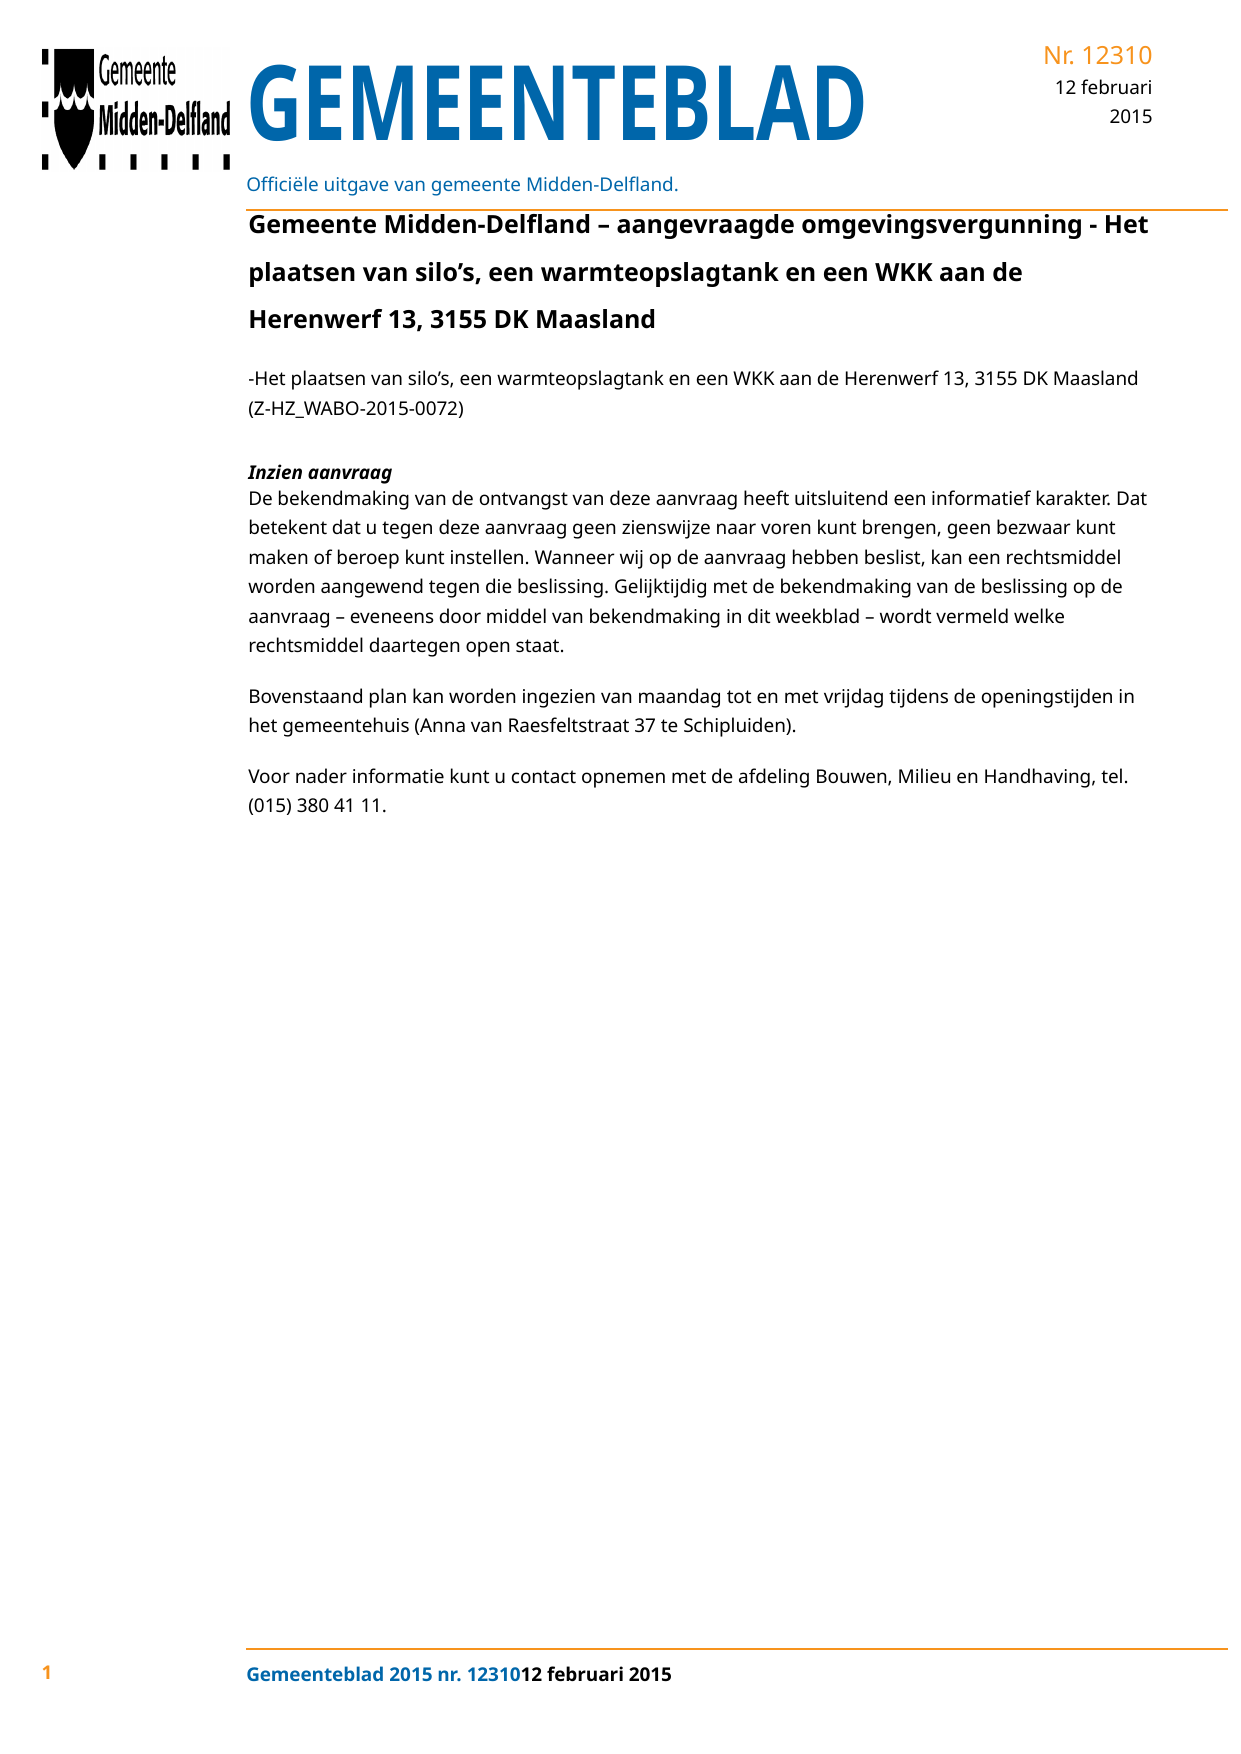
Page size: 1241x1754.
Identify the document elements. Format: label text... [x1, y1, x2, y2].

text Inzien aanvraag [248, 459, 1152, 485]
picture [41, 47, 231, 172]
text Gemeente Midden-Delfland – aangevraagde omgevingsvergunning - Het plaatsen van silo’s, een warmteopslagtank en een WKK aan de Herenwerf 13, 3155 DK Maasland [248, 211, 1152, 336]
text Voor nader informatie kunt u contact opnemen met de afdeling Bouwen, Milieu en Handhaving, tel. (015) 380 41 11. [248, 763, 1152, 818]
text De bekendmaking van de ontvangst van deze aanvraag heeft uitsluitend een informatief karakter. Dat betekent dat u tegen deze aanvraag geen zienswijze naar voren kunt brengen, geen bezwaar kunt maken of beroep kunt instellen. Wanneer wij op de aanvraag hebben beslist, kan een rechtsmiddel worden aangewend tegen die beslissing. Gelijktijdig met de bekendmaking van de beslissing op de aanvraag – eveneens door middel van bekendmaking in dit weekblad – wordt vermeld welke rechtsmiddel daartegen open staat. [248, 485, 1152, 658]
text -Het plaatsen van silo’s, een warmteopslagtank en een WKK aan de Herenwerf 13, 3155 DK Maasland (Z-HZ_WABO-2015-0072) [248, 366, 1152, 421]
text Bovenstaand plan kan worden ingezien van maandag tot en met vrijdag tijdens de openingstijden in het gemeentehuis (Anna van Raesfeltstraat 37 te Schipluiden). [248, 683, 1152, 738]
